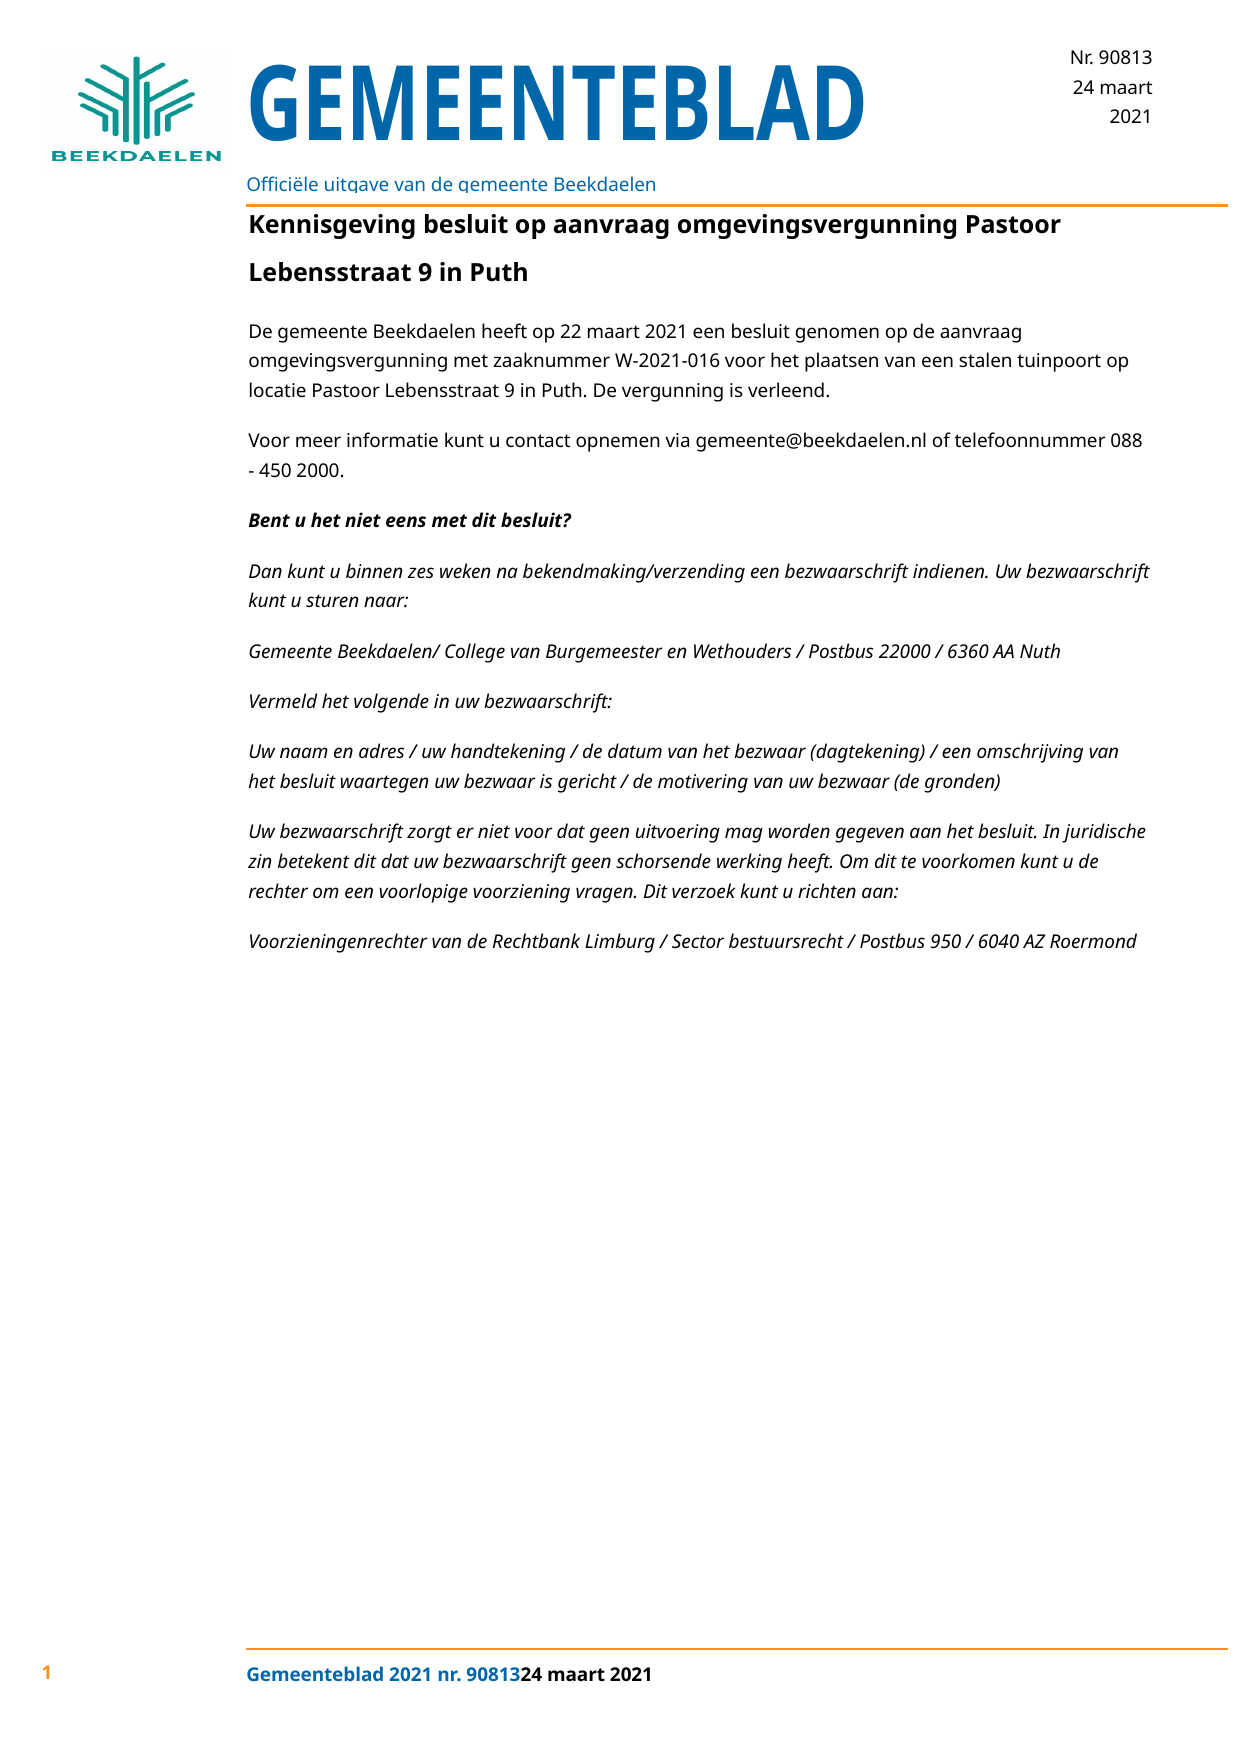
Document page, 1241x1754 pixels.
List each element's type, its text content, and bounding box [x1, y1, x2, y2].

text Dan kunt u binnen zes weken na bekendmaking/verzending een bezwaarschrift indienen. Uw bezwaarschrift kunt u sturen naar: [248, 558, 1152, 613]
text Bent u het niet eens met dit besluit? [248, 507, 1152, 533]
text Vermeld het volgende in uw bezwaarschrift: [248, 688, 1152, 714]
text De gemeente Beekdaelen heeft op 22 maart 2021 een besluit genomen op de aanvraag omgevingsvergunning met zaaknummer W-2021-016 voor het plaatsen van een stalen tuinpoort op locatie Pastoor Lebensstraat 9 in Puth. De vergunning is verleend. [248, 318, 1152, 403]
picture [41, 47, 231, 172]
text Gemeente Beekdaelen/ College van Burgemeester en Wethouders / Postbus 22000 / 6360 AA Nuth [248, 638, 1152, 664]
text Voorzieningenrechter van de Rechtbank Limburg / Sector bestuursrecht / Postbus 950 / 6040 AZ Roermond [248, 928, 1152, 954]
text Voor meer informatie kunt u contact opnemen via gemeente@beekdaelen.nl of telefoonnummer 088 - 450 2000. [248, 427, 1152, 483]
text Kennisgeving besluit op aanvraag omgevingsvergunning Pastoor Lebensstraat 9 in Puth [248, 207, 1152, 288]
text Uw bezwaarschrift zorgt er niet voor dat geen uitvoering mag worden gegeven aan het besluit. In juridische zin betekent dit dat uw bezwaarschrift geen schorsende werking heeft. Om dit te voorkomen kunt u de rechter om een voorlopige voorziening vragen. Dit verzoek kunt u richten aan: [248, 819, 1152, 904]
text Uw naam en adres / uw handtekening / de datum van het bezwaar (dagtekening) / een omschrijving van het besluit waartegen uw bezwaar is gericht / de motivering van uw bezwaar (de gronden) [248, 739, 1152, 794]
